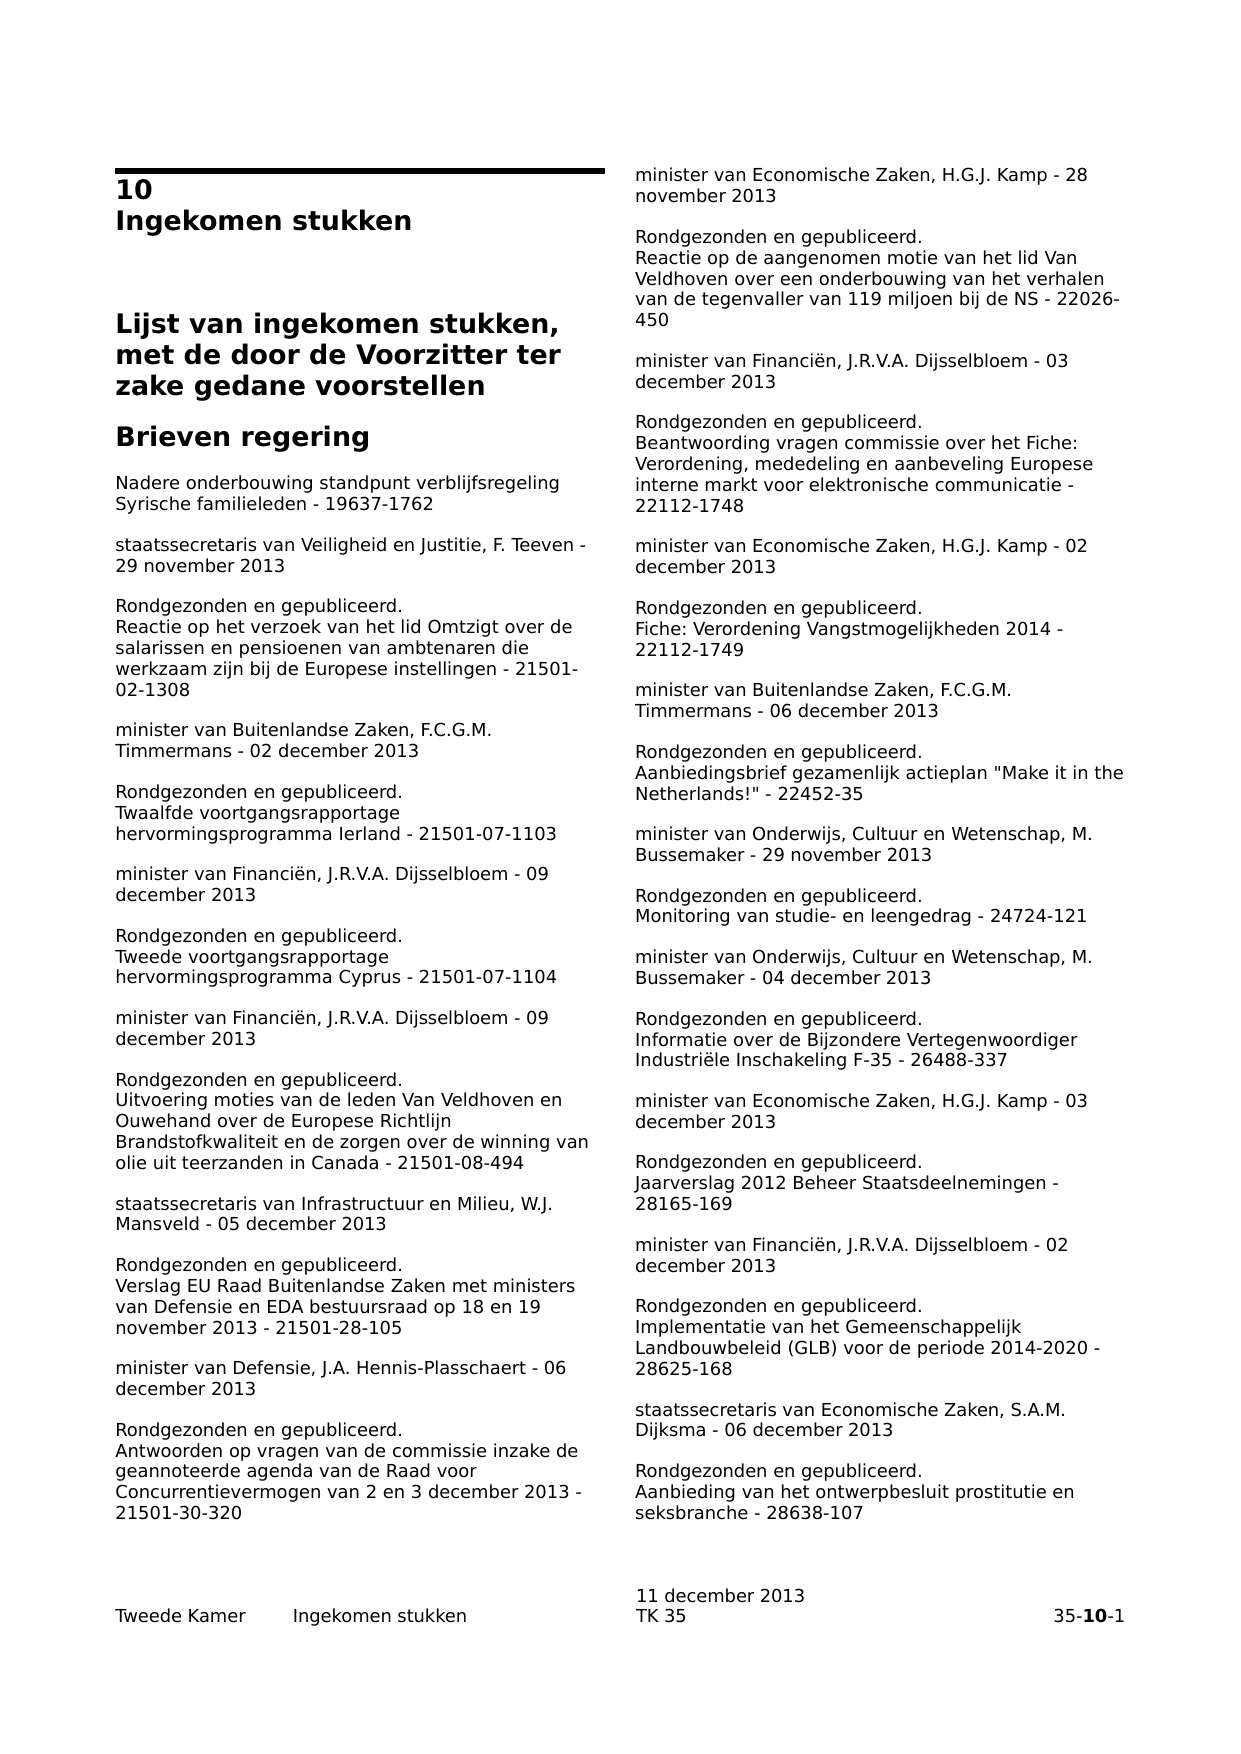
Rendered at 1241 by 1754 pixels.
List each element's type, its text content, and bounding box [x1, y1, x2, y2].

text minister van Financiën, J.R.V.A. Dijsselbloem - 03 december 2013 [635, 351, 1125, 392]
text minister van Onderwijs, Cultuur en Wetenschap, M. Bussemaker - 29 november 2013 [635, 824, 1125, 866]
text Informatie over de Bijzondere Vertegenwoordiger Industriële Inschakeling F-35 - 26488-337 [635, 1029, 1125, 1071]
title Brieven regering [115, 422, 605, 453]
text Rondgezonden en gepubliceerd. [115, 1420, 605, 1440]
text Rondgezonden en gepubliceerd. [115, 1255, 605, 1276]
text Rondgezonden en gepubliceerd. [635, 1008, 1125, 1029]
text minister van Buitenlandse Zaken, F.C.G.M. Timmermans - 02 december 2013 [115, 720, 605, 762]
text staatssecretaris van Infrastructuur en Milieu, W.J. Mansveld - 05 december 2013 [115, 1193, 605, 1235]
text Twaalfde voortgangsrapportage hervormingsprogramma Ierland - 21501-07-1103 [115, 802, 605, 844]
text Fiche: Verordening Vangstmogelijkheden 2014 - 22112-1749 [635, 618, 1125, 660]
text Rondgezonden en gepubliceerd. [115, 1069, 605, 1090]
text minister van Economische Zaken, H.G.J. Kamp - 03 december 2013 [635, 1091, 1125, 1132]
text Reactie op het verzoek van het lid Omtzigt over de salarissen en pensioenen van ambtenaren die werkzaam zijn bij de Europese instellingen - 21501-02-1308 [115, 617, 605, 700]
text Rondgezonden en gepubliceerd. [635, 886, 1125, 906]
text minister van Financiën, J.R.V.A. Dijsselbloem - 09 december 2013 [115, 1008, 605, 1049]
text Jaarverslag 2012 Beheer Staatsdeelnemingen - 28165-169 [635, 1173, 1125, 1215]
text Antwoorden op vragen van de commissie inzake de geannoteerde agenda van de Raad voor Concurrentievermogen van 2 en 3 december 2013 - 21501-30-320 [115, 1440, 605, 1524]
text minister van Economische Zaken, H.G.J. Kamp - 02 december 2013 [635, 536, 1125, 578]
text Rondgezonden en gepubliceerd. [115, 596, 605, 617]
text Reactie op de aangenomen motie van het lid Van Veldhoven over een onderbouwing van het verhalen van de tegenvaller van 119 miljoen bij de NS - 22026-450 [635, 247, 1125, 331]
text Tweede voortgangsrapportage hervormingsprogramma Cyprus - 21501-07-1104 [115, 946, 605, 988]
title Lijst van ingekomen stukken, met de door de Voorzitter ter zake gedane voorstellen [115, 308, 605, 402]
text minister van Buitenlandse Zaken, F.C.G.M. Timmermans - 06 december 2013 [635, 680, 1125, 722]
title 10 Ingekomen stukken [115, 174, 605, 237]
text Rondgezonden en gepubliceerd. [635, 598, 1125, 618]
text Rondgezonden en gepubliceerd. [635, 1461, 1125, 1482]
text Beantwoording vragen commissie over het Fiche: Verordening, mededeling en aanbeveling Europese interne markt voor elektronische communicatie - 22112-1748 [635, 433, 1125, 516]
text Rondgezonden en gepubliceerd. [635, 1152, 1125, 1173]
text minister van Onderwijs, Cultuur en Wetenschap, M. Bussemaker - 04 december 2013 [635, 947, 1125, 988]
text staatssecretaris van Veiligheid en Justitie, F. Teeven - 29 november 2013 [115, 535, 605, 576]
text Rondgezonden en gepubliceerd. [635, 1296, 1125, 1317]
text Monitoring van studie- en leengedrag - 24724-121 [635, 906, 1125, 927]
text Rondgezonden en gepubliceerd. [635, 742, 1125, 762]
text Rondgezonden en gepubliceerd. [635, 227, 1125, 247]
text Verslag EU Raad Buitenlandse Zaken met ministers van Defensie en EDA bestuursraad op 18 en 19 november 2013 - 21501-28-105 [115, 1276, 605, 1338]
text Rondgezonden en gepubliceerd. [115, 926, 605, 946]
text minister van Financiën, J.R.V.A. Dijsselbloem - 02 december 2013 [635, 1235, 1125, 1276]
text Aanbieding van het ontwerpbesluit prostitutie en seksbranche - 28638-107 [635, 1482, 1125, 1523]
text Aanbiedingsbrief gezamenlijk actieplan "Make it in the Netherlands!" - 22452-35 [635, 762, 1125, 804]
text minister van Defensie, J.A. Hennis-Plasschaert - 06 december 2013 [115, 1358, 605, 1400]
text minister van Financiën, J.R.V.A. Dijsselbloem - 09 december 2013 [115, 864, 605, 906]
text Uitvoering moties van de leden Van Veldhoven en Ouwehand over de Europese Richtlijn Brandstofkwaliteit en de zorgen over de winning van olie uit teerzanden in Canada - 21501-08-494 [115, 1090, 605, 1173]
text Nadere onderbouwing standpunt verblijfsregeling Syrische familieleden - 19637-1762 [115, 473, 605, 515]
text Rondgezonden en gepubliceerd. [115, 782, 605, 802]
text Rondgezonden en gepubliceerd. [635, 412, 1125, 433]
text minister van Economische Zaken, H.G.J. Kamp - 28 november 2013 [635, 165, 1125, 207]
text Implementatie van het Gemeenschappelijk Landbouwbeleid (GLB) voor de periode 2014-2020 - 28625-168 [635, 1317, 1125, 1379]
text staatssecretaris van Economische Zaken, S.A.M. Dijksma - 06 december 2013 [635, 1399, 1125, 1441]
